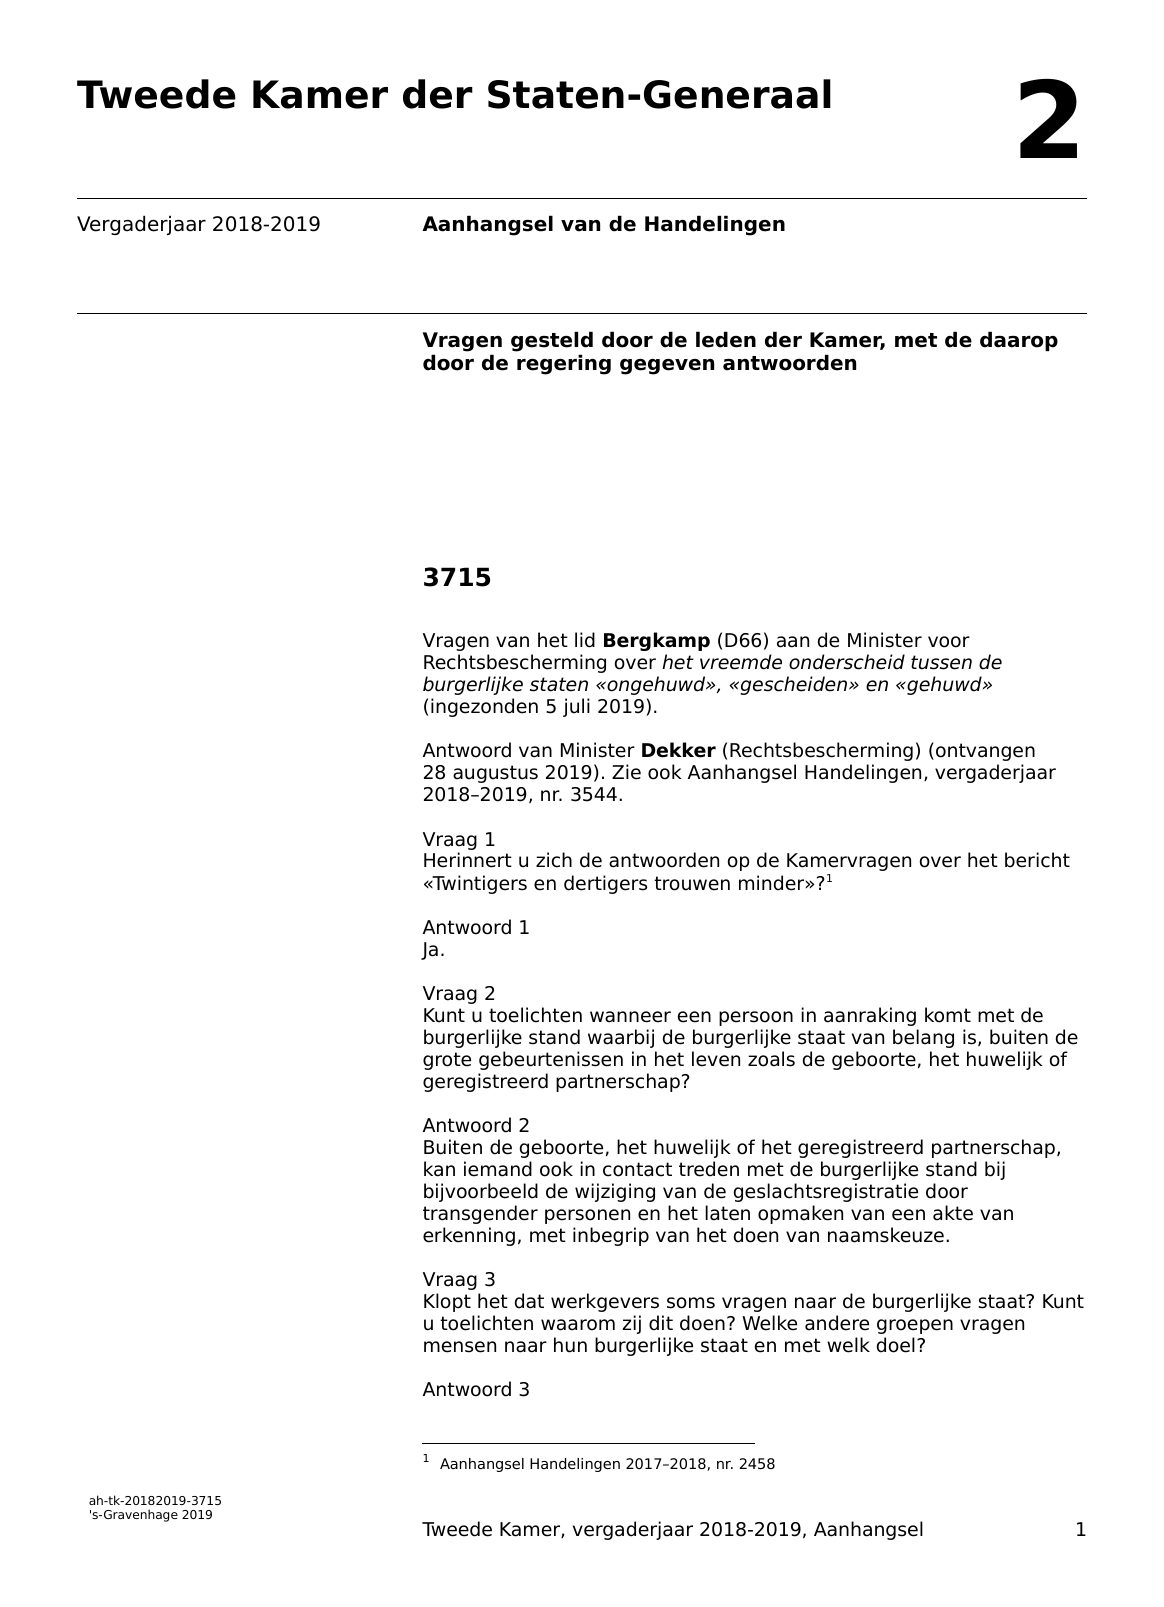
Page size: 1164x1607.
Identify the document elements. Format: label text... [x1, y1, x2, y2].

text Antwoord 2 [422, 1115, 1087, 1137]
text Antwoord van Minister Dekker (Rechtsbescherming) (ontvangen 28 augustus 2019). Zie ook Aanhangsel Handelingen, vergaderjaar 2018–2019, nr. 3544. [422, 740, 1087, 806]
table_header 2 [886, 59, 1087, 198]
text 's-Gravenhage 2019 [88, 1508, 323, 1522]
table_cell Aanhangsel van de Handelingen [422, 199, 1087, 313]
text Antwoord 1 [422, 917, 1087, 938]
table_cell [77, 314, 422, 375]
table_cell Vragen gesteld door de leden der Kamer, met de daarop door de regering gegeven antwoorden [422, 314, 1087, 375]
text Vraag 1 [422, 828, 1087, 850]
text Antwoord 3 [422, 1379, 1087, 1401]
text Klopt het dat werkgevers soms vragen naar de burgerlijke staat? Kunt u toelichten waarom zij dit doen? Welke andere groepen vragen mensen naar hun burgerlijke staat en met welk doel? [422, 1291, 1087, 1357]
text Buiten de geboorte, het huwelijk of het geregistreerd partnerschap, kan iemand ook in contact treden met de burgerlijke stand bij bijvoorbeeld de wijziging van de geslachtsregistratie door transgender personen en het laten opmaken van een akte van erkenning, met inbegrip van het doen van naamskeuze. [422, 1137, 1087, 1247]
text Herinnert u zich de antwoorden op de Kamervragen over het bericht «Twintigers en dertigers trouwen minder»? [422, 850, 1087, 894]
text ah-tk-20182019-3715 [88, 1494, 323, 1508]
text Vragen van het lid Bergkamp (D66) aan de Minister voor Rechtsbescherming over het vreemde onderscheid tussen de burgerlijke staten «ongehuwd», «gescheiden» en «gehuwd» (ingezonden 5 juli 2019). [422, 630, 1087, 718]
text Kunt u toelichten wanneer een persoon in aanraking komt met de burgerlijke stand waarbij de burgerlijke staat van belang is, buiten de grote gebeurtenissen in het leven zoals de geboorte, het huwelijk of geregistreerd partnerschap? [422, 1005, 1087, 1093]
table_header Tweede Kamer der Staten-Generaal [77, 59, 886, 198]
text 3715 [422, 563, 1087, 592]
text Vraag 3 [422, 1269, 1087, 1291]
text Aanhangsel Handelingen 2017–2018, nr. 2458 [422, 1452, 1087, 1474]
table_cell Vergaderjaar 2018-2019 [77, 199, 422, 313]
text Vraag 2 [422, 983, 1087, 1005]
text Ja. [422, 938, 1087, 961]
